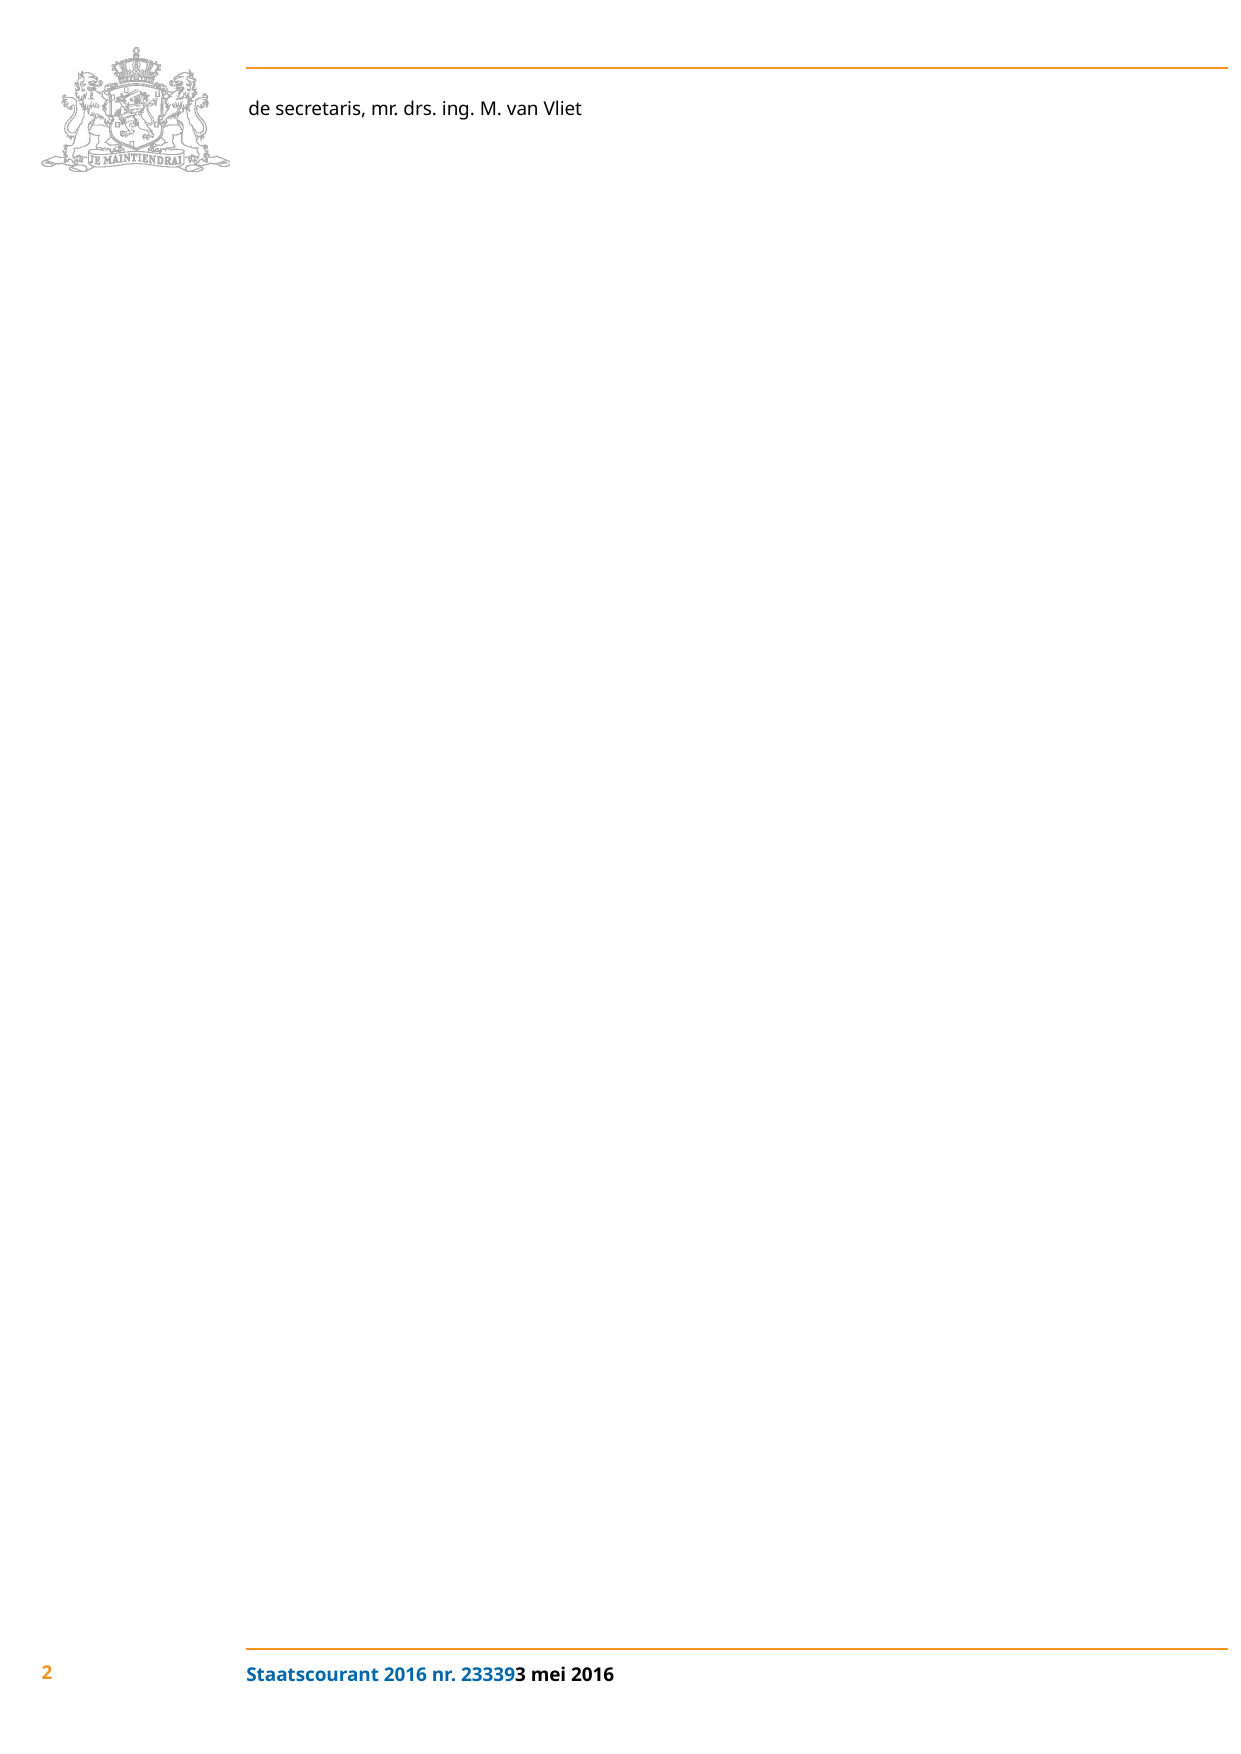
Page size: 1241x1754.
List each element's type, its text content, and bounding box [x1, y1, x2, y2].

picture [41, 47, 231, 172]
text de secretaris, mr. drs. ing. M. van Vliet [248, 95, 1152, 121]
